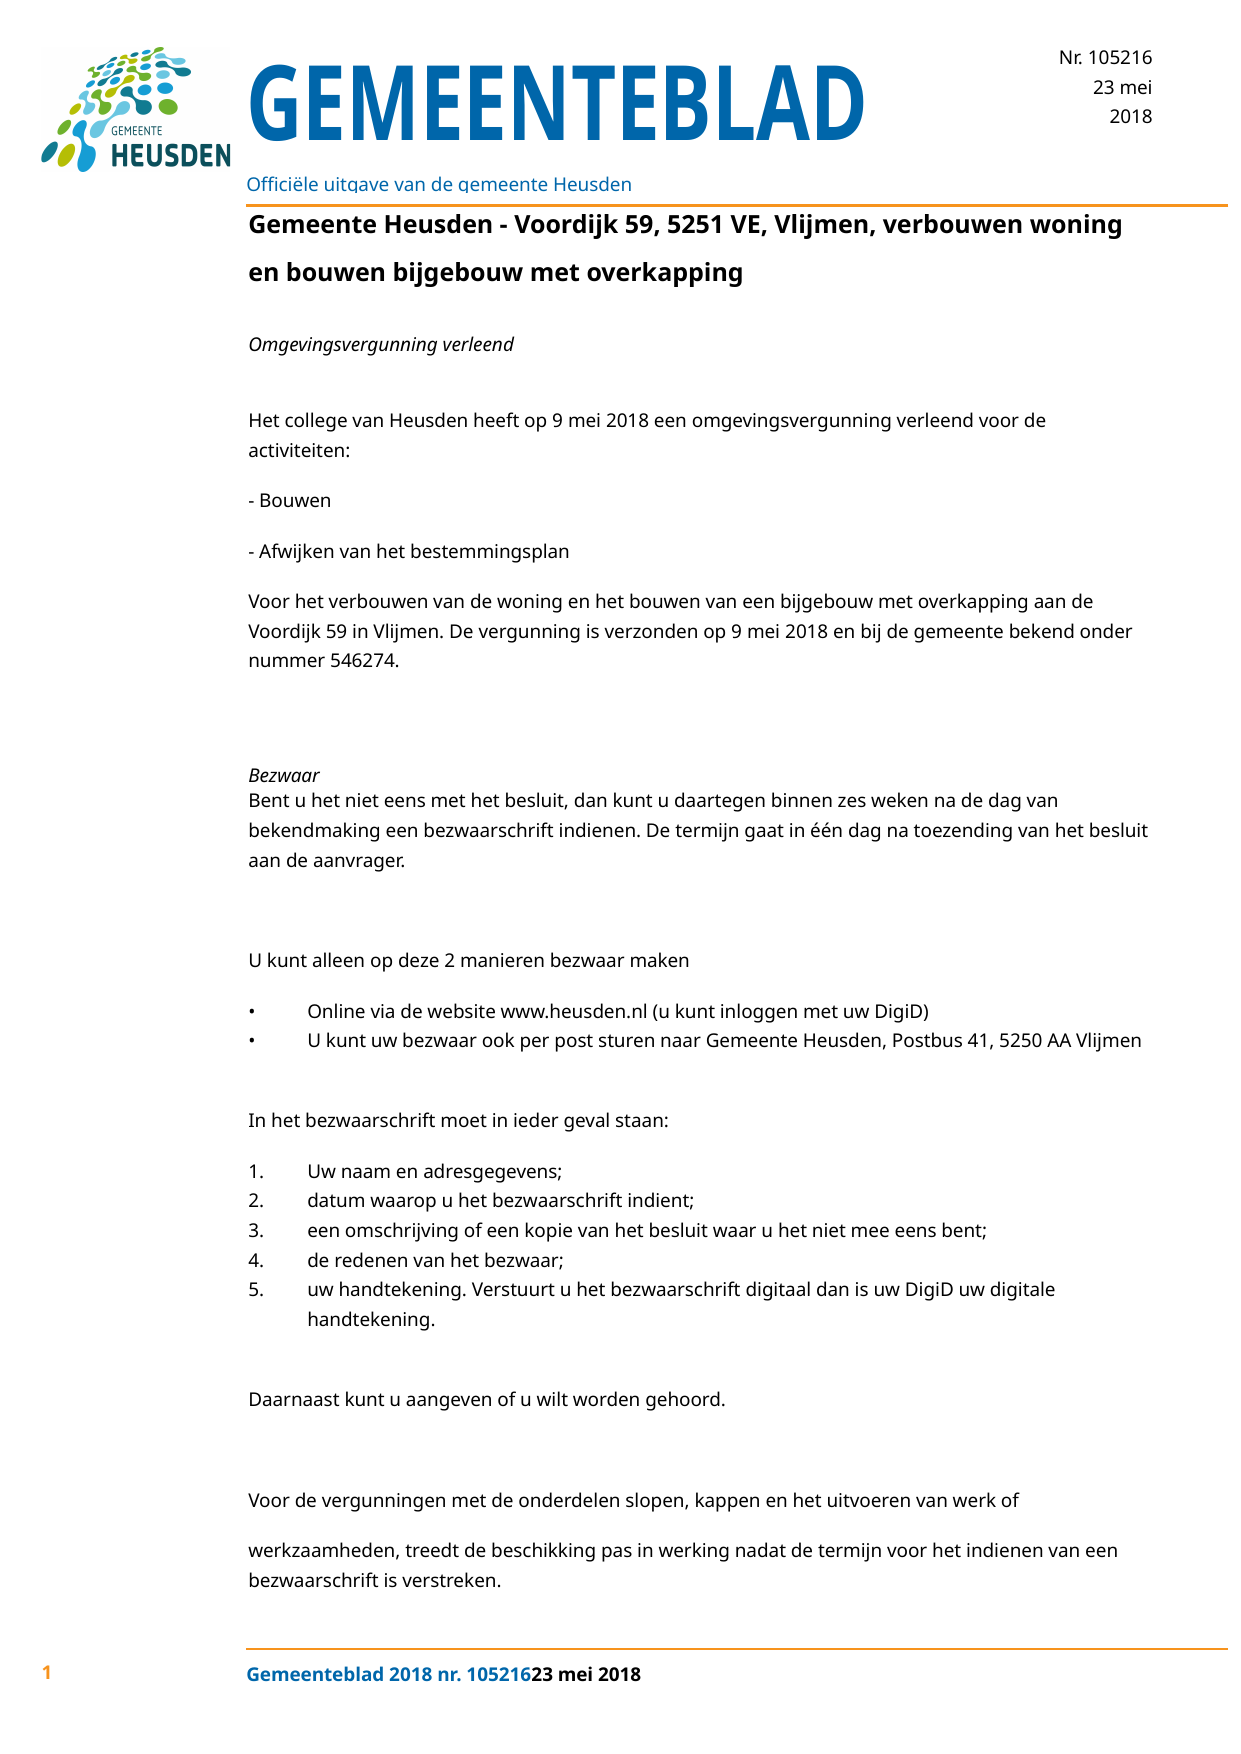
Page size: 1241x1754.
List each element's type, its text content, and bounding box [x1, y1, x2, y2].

list U kunt uw bezwaar ook per post sturen naar Gemeente Heusden, Postbus 41, 5250 AA Vlijmen [248, 1028, 1152, 1053]
text werkzaamheden, treedt de beschikking pas in werking nadat de termijn voor het indienen van een bezwaarschrift is verstreken. [248, 1537, 1152, 1593]
text - Bouwen [248, 488, 1152, 513]
list Uw naam en adresgegevens; [248, 1158, 1152, 1184]
text Bezwaar [248, 762, 1152, 788]
text Omgevingsvergunning verleend [248, 331, 1152, 357]
text Bent u het niet eens met het besluit, dan kunt u daartegen binnen zes weken na de dag van bekendmaking een bezwaarschrift indienen. De termijn gaat in één dag na toezending van het besluit aan de aanvrager. [248, 788, 1152, 873]
list Online via de website www.heusden.nl (u kunt inloggen met uw DigiD) [248, 998, 1152, 1024]
list datum waarop u het bezwaarschrift indient; [248, 1188, 1152, 1213]
picture [41, 47, 231, 172]
text Het college van Heusden heeft op 9 mei 2018 een omgevingsvergunning verleend voor de activiteiten: [248, 408, 1152, 463]
text Voor de vergunningen met de onderdelen slopen, kappen en het uitvoeren van werk of [248, 1487, 1152, 1513]
text U kunt alleen op deze 2 manieren bezwaar maken [248, 948, 1152, 973]
list de redenen van het bezwaar; [248, 1247, 1152, 1273]
text In het bezwaarschrift moet in ieder geval staan: [248, 1108, 1152, 1133]
list uw handtekening. Verstuurt u het bezwaarschrift digitaal dan is uw DigiD uw digitale handtekening. [248, 1276, 1152, 1332]
text Voor het verbouwen van de woning en het bouwen van een bijgebouw met overkapping aan de Voordijk 59 in Vlijmen. De vergunning is verzonden op 9 mei 2018 en bij de gemeente bekend onder nummer 546274. [248, 588, 1152, 673]
list een omschrijving of een kopie van het besluit waar u het niet mee eens bent; [248, 1217, 1152, 1243]
text - Afwijken van het bestemmingsplan [248, 538, 1152, 564]
text Daarnaast kunt u aangeven of u wilt worden gehoord. [248, 1386, 1152, 1412]
text Gemeente Heusden - Voordijk 59, 5251 VE, Vlijmen, verbouwen woning en bouwen bijgebouw met overkapping [248, 207, 1152, 288]
